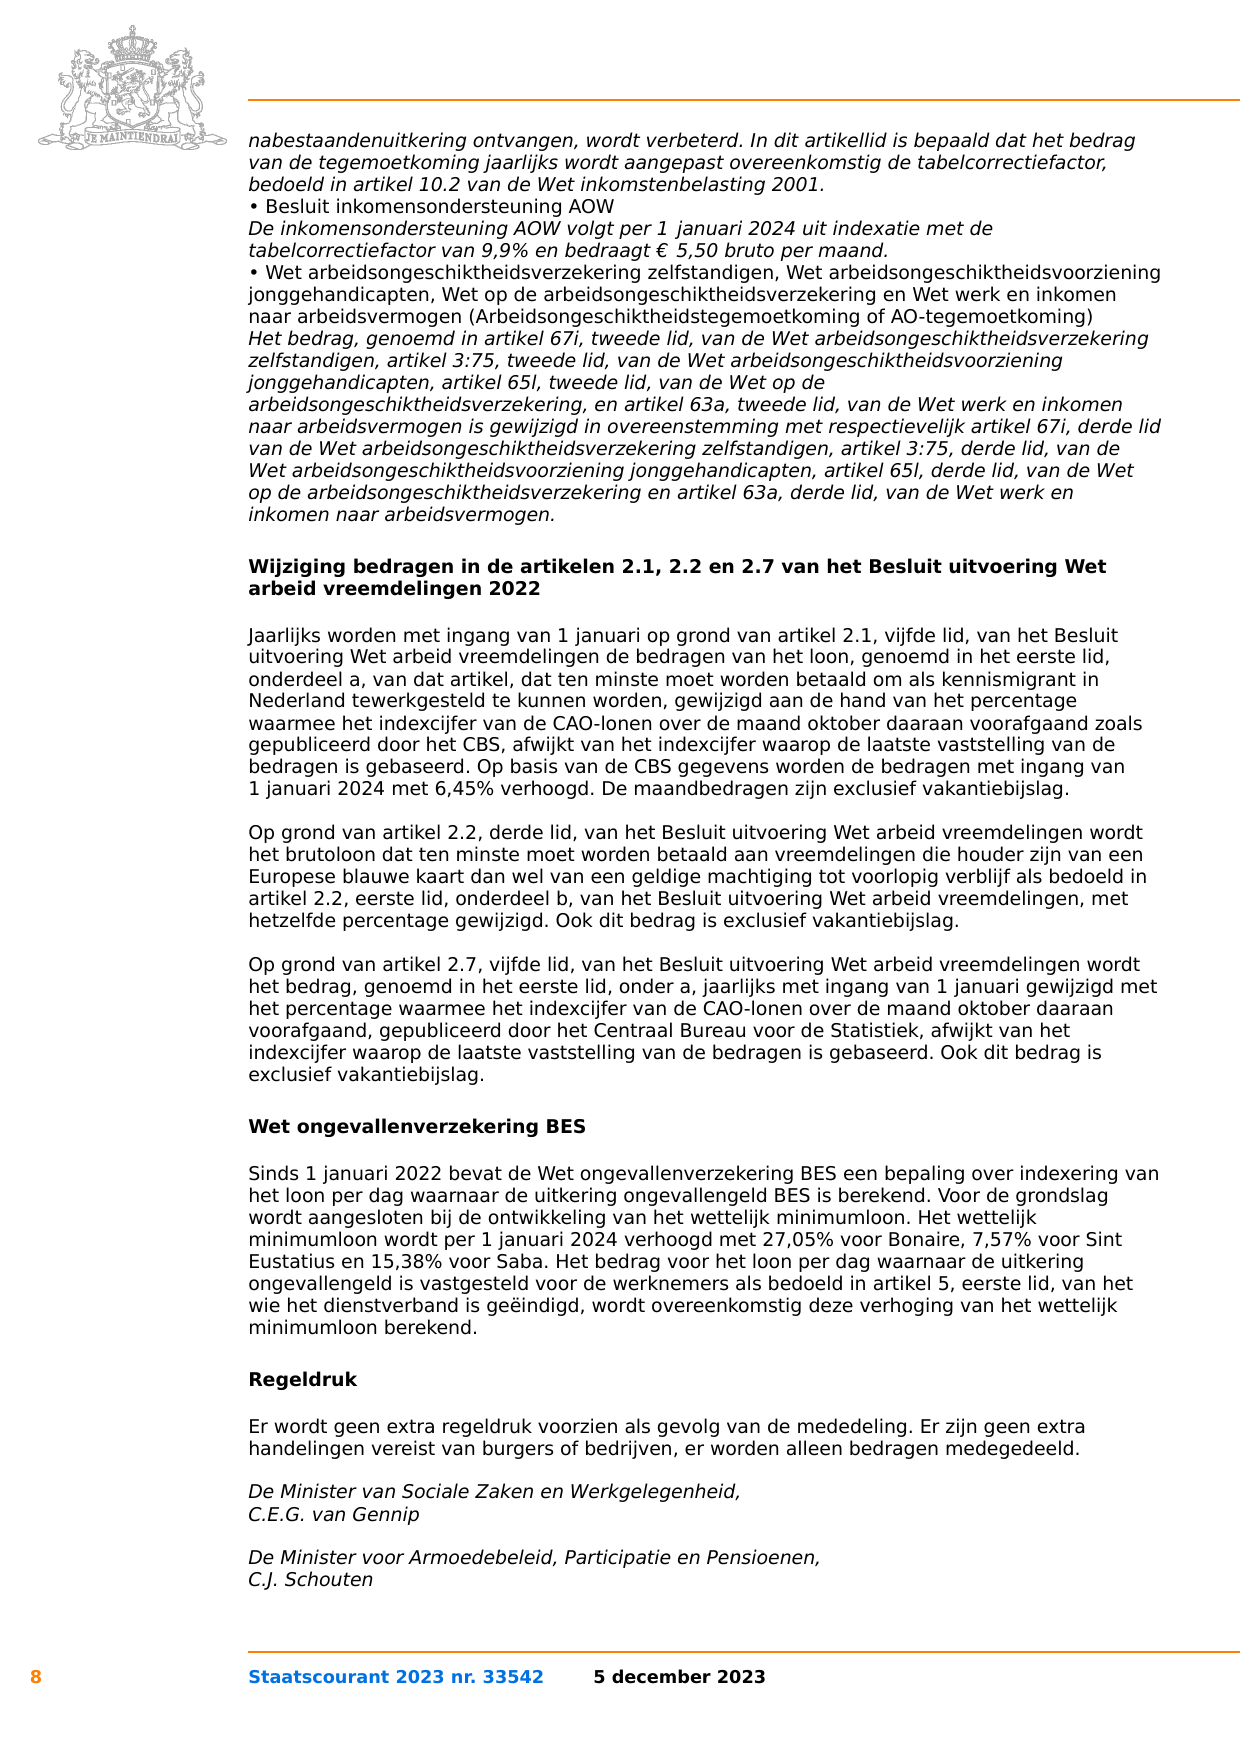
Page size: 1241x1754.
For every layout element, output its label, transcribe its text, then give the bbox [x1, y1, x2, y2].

picture [38, 25, 227, 150]
text • Wet arbeidsongeschiktheidsverzekering zelfstandigen, Wet arbeidsongeschiktheidsvoorziening jonggehandicapten, Wet op de arbeidsongeschiktheidsverzekering en Wet werk en inkomen naar arbeidsvermogen (Arbeidsongeschiktheidstegemoetkoming of AO-tegemoetkoming) [248, 262, 1163, 328]
text nabestaandenuitkering ontvangen, wordt verbeterd. In dit artikellid is bepaald dat het bedrag van de tegemoetkoming jaarlijks wordt aangepast overeenkomstig de tabelcorrectiefactor, bedoeld in artikel 10.2 van de Wet inkomstenbelasting 2001. [248, 130, 1163, 196]
text De Minister voor Armoedebeleid, Participatie en Pensioenen, C.J. Schouten [248, 1547, 1163, 1591]
text Er wordt geen extra regeldruk voorzien als gevolg van de mededeling. Er zijn geen extra handelingen vereist van burgers of bedrijven, er worden alleen bedragen medegedeeld. [248, 1416, 1163, 1459]
text De Minister van Sociale Zaken en Werkgelegenheid, C.E.G. van Gennip [248, 1481, 1163, 1525]
text Sinds 1 januari 2022 bevat de Wet ongevallenverzekering BES een bepaling over indexering van het loon per dag waarnaar de uitkering ongevallengeld BES is berekend. Voor de grondslag wordt aangesloten bij de ontwikkeling van het wettelijk minimumloon. Het wettelijk minimumloon wordt per 1 januari 2024 verhoogd met 27,05% voor Bonaire, 7,57% voor Sint Eustatius en 15,38% voor Saba. Het bedrag voor het loon per dag waarnaar de uitkering ongevallengeld is vastgesteld voor de werknemers als bedoeld in artikel 5, eerste lid, van het wie het dienstverband is geëindigd, wordt overeenkomstig deze verhoging van het wettelijk minimumloon berekend. [248, 1163, 1163, 1339]
subtitle Wet ongevallenverzekering BES [248, 1116, 1163, 1138]
text Op grond van artikel 2.2, derde lid, van het Besluit uitvoering Wet arbeid vreemdelingen wordt het brutoloon dat ten minste moet worden betaald aan vreemdelingen die houder zijn van een Europese blauwe kaart dan wel van een geldige machtiging tot voorlopig verblijf als bedoeld in artikel 2.2, eerste lid, onderdeel b, van het Besluit uitvoering Wet arbeid vreemdelingen, met hetzelfde percentage gewijzigd. Ook dit bedrag is exclusief vakantiebijslag. [248, 822, 1163, 932]
text Het bedrag, genoemd in artikel 67i, tweede lid, van de Wet arbeidsongeschiktheidsverzekering zelfstandigen, artikel 3:75, tweede lid, van de Wet arbeidsongeschiktheidsvoorziening jonggehandicapten, artikel 65l, tweede lid, van de Wet op de arbeidsongeschiktheidsverzekering, en artikel 63a, tweede lid, van de Wet werk en inkomen naar arbeidsvermogen is gewijzigd in overeenstemming met respectievelijk artikel 67i, derde lid van de Wet arbeidsongeschiktheidsverzekering zelfstandigen, artikel 3:75, derde lid, van de Wet arbeidsongeschiktheidsvoorziening jonggehandicapten, artikel 65l, derde lid, van de Wet op de arbeidsongeschiktheidsverzekering en artikel 63a, derde lid, van de Wet werk en inkomen naar arbeidsvermogen. [248, 328, 1163, 526]
text Op grond van artikel 2.7, vijfde lid, van het Besluit uitvoering Wet arbeid vreemdelingen wordt het bedrag, genoemd in het eerste lid, onder a, jaarlijks met ingang van 1 januari gewijzigd met het percentage waarmee het indexcijfer van de CAO-lonen over de maand oktober daaraan voorafgaand, gepubliceerd door het Centraal Bureau voor de Statistiek, afwijkt van het indexcijfer waarop de laatste vaststelling van de bedragen is gebaseerd. Ook dit bedrag is exclusief vakantiebijslag. [248, 954, 1163, 1086]
text • Besluit inkomensondersteuning AOW [248, 196, 1163, 218]
text Jaarlijks worden met ingang van 1 januari op grond van artikel 2.1, vijfde lid, van het Besluit uitvoering Wet arbeid vreemdelingen de bedragen van het loon, genoemd in het eerste lid, onderdeel a, van dat artikel, dat ten minste moet worden betaald om als kennismigrant in Nederland tewerkgesteld te kunnen worden, gewijzigd aan de hand van het percentage waarmee het indexcijfer van de CAO-lonen over de maand oktober daaraan voorafgaand zoals gepubliceerd door het CBS, afwijkt van het indexcijfer waarop de laatste vaststelling van de bedragen is gebaseerd. Op basis van de CBS gegevens worden de bedragen met ingang van 1 januari 2024 met 6,45% verhoogd. De maandbedragen zijn exclusief vakantiebijslag. [248, 624, 1163, 800]
text De inkomensondersteuning AOW volgt per 1 januari 2024 uit indexatie met de tabelcorrectiefactor van 9,9% en bedraagt € 5,50 bruto per maand. [248, 218, 1163, 262]
subtitle Regeldruk [248, 1369, 1163, 1391]
subtitle Wijziging bedragen in de artikelen 2.1, 2.2 en 2.7 van het Besluit uitvoering Wet arbeid vreemdelingen 2022 [248, 556, 1163, 599]
